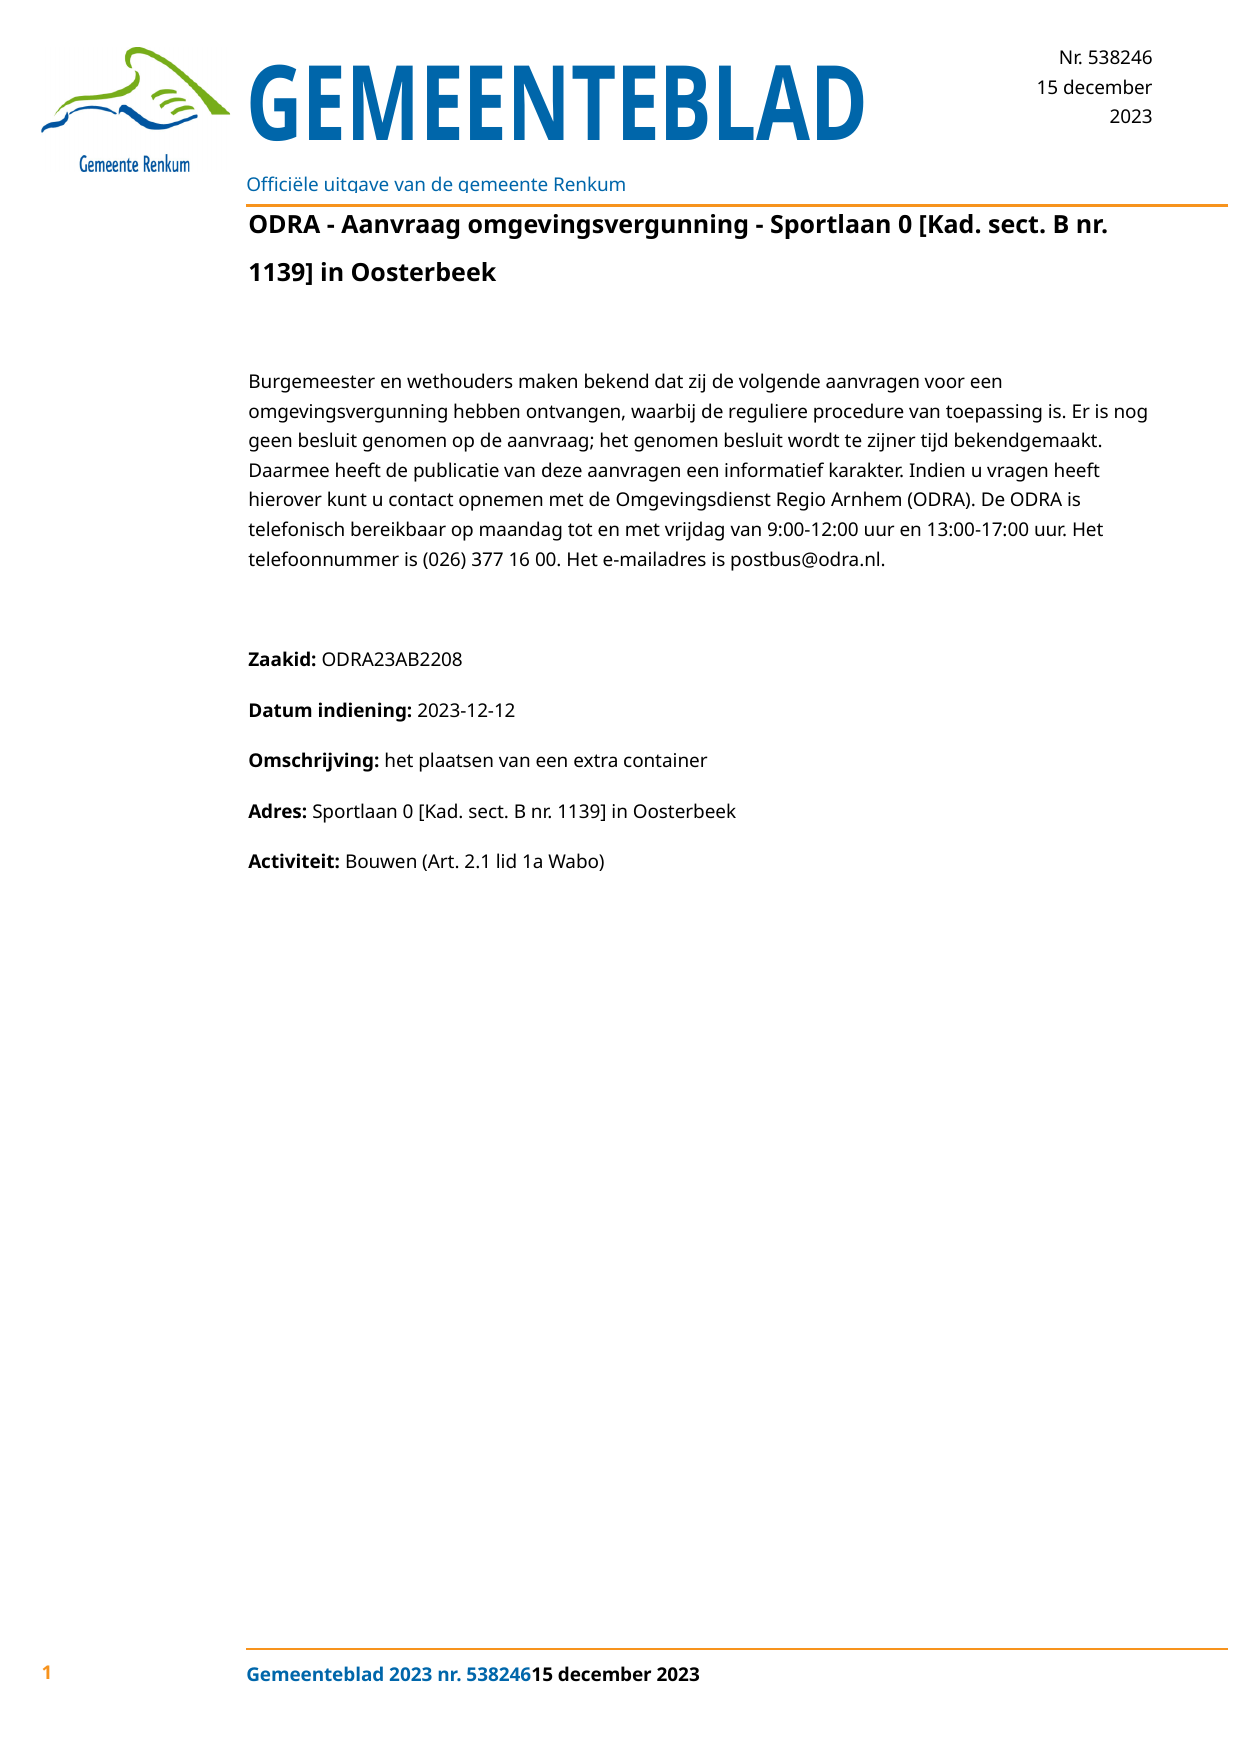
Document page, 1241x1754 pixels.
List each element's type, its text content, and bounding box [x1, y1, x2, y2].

text Activiteit: Bouwen (Art. 2.1 lid 1a Wabo) [248, 848, 1152, 874]
text Adres: Sportlaan 0 [Kad. sect. B nr. 1139] in Oosterbeek [248, 798, 1152, 824]
text Burgemeester en wethouders maken bekend dat zij de volgende aanvragen voor een omgevingsvergunning hebben ontvangen, waarbij de reguliere procedure van toepassing is. Er is nog geen besluit genomen op de aanvraag; het genomen besluit wordt te zijner tijd bekendgemaakt. Daarmee heeft de publicatie van deze aanvragen een informatief karakter. Indien u vragen heeft hierover kunt u contact opnemen met de Omgevingsdienst Regio Arnhem (ODRA). De ODRA is telefonisch bereikbaar op maandag tot en met vrijdag van 9:00-12:00 uur en 13:00-17:00 uur. Het telefoonnummer is (026) 377 16 00. Het e-mailadres is postbus@odra.nl. [248, 368, 1152, 572]
text Datum indiening: 2023-12-12 [248, 697, 1152, 723]
text ODRA - Aanvraag omgevingsvergunning - Sportlaan 0 [Kad. sect. B nr. 1139] in Oosterbeek [248, 207, 1152, 288]
text Omschrijving: het plaatsen van een extra container [248, 747, 1152, 773]
text Zaakid: ODRA23AB2208 [248, 647, 1152, 672]
picture [41, 47, 231, 172]
